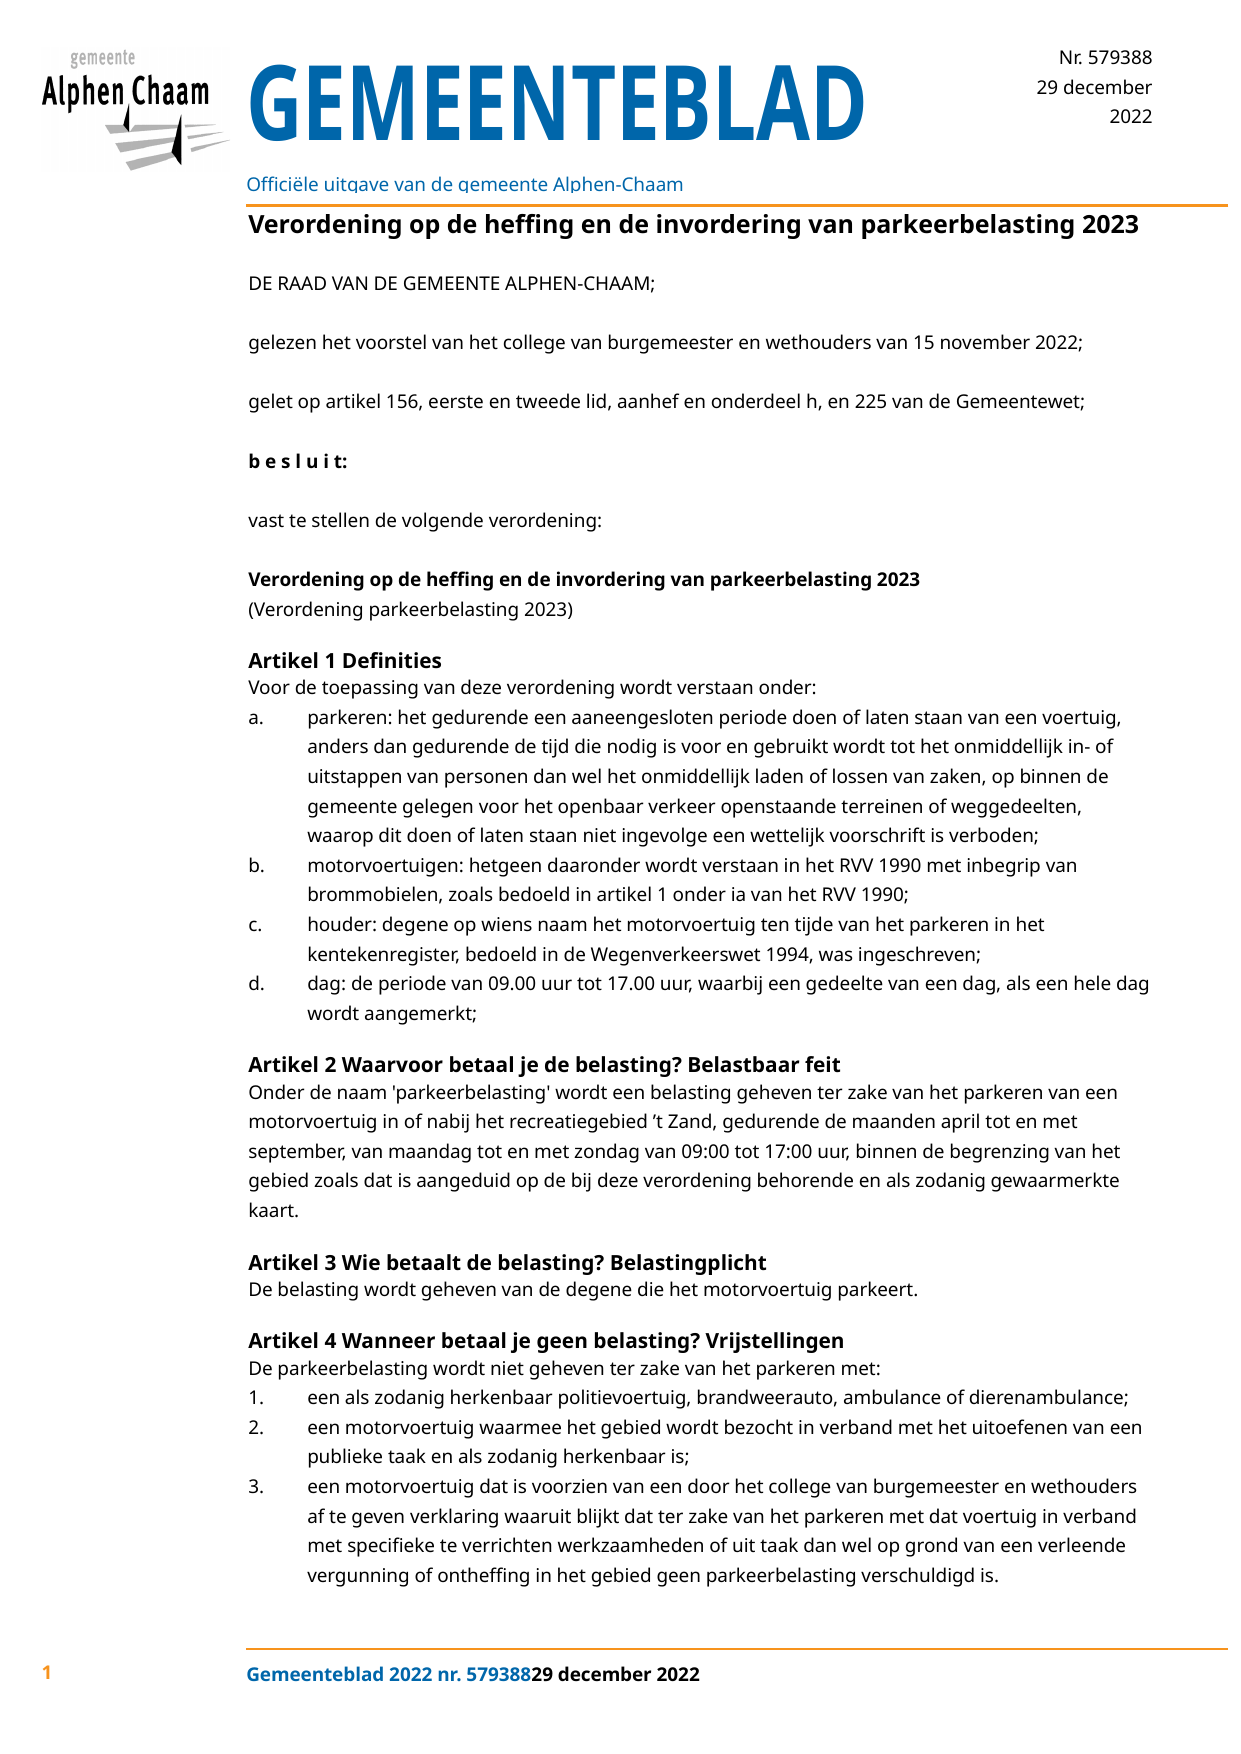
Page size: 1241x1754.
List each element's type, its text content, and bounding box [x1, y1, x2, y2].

list een motorvoertuig waarmee het gebied wordt bezocht in verband met het uitoefenen van een publieke taak en als zodanig herkenbaar is; [248, 1414, 1152, 1469]
text DE RAAD VAN DE GEMEENTE ALPHEN-CHAAM; [248, 270, 1152, 296]
list motorvoertuigen: hetgeen daaronder wordt verstaan in het RVV 1990 met inbegrip van brommobielen, zoals bedoeld in artikel 1 onder ia van het RVV 1990; [248, 852, 1152, 907]
text Voor de toepassing van deze verordening wordt verstaan onder: [248, 674, 1152, 700]
picture [41, 47, 231, 172]
text Verordening op de heffing en de invordering van parkeerbelasting 2023 [248, 566, 1152, 592]
text Artikel 3 Wie betaalt de belasting? Belastingplicht [248, 1248, 1152, 1276]
list een motorvoertuig dat is voorzien van een door het college van burgemeester en wethouders af te geven verklaring waaruit blijkt dat ter zake van het parkeren met dat voertuig in verband met specifieke te verrichten werkzaamheden of uit taak dan wel op grond van een verleende vergunning of ontheffing in het gebied geen parkeerbelasting verschuldigd is. [248, 1473, 1152, 1588]
text gelet op artikel 156, eerste en tweede lid, aanhef en onderdeel h, en 225 van de Gemeentewet; [248, 389, 1152, 414]
text De parkeerbelasting wordt niet geheven ter zake van het parkeren met: [248, 1355, 1152, 1381]
text Artikel 1 Definities [248, 646, 1152, 674]
text vast te stellen de volgende verordening: [248, 507, 1152, 533]
list dag: de periode van 09.00 uur tot 17.00 uur, waarbij een gedeelte van een dag, als een hele dag wordt aangemerkt; [248, 970, 1152, 1026]
text Onder de naam 'parkeerbelasting' wordt een belasting geheven ter zake van het parkeren van een motorvoertuig in of nabij het recreatiegebied ’t Zand, gedurende de maanden april tot en met september, van maandag tot en met zondag van 09:00 tot 17:00 uur, binnen de begrenzing van het gebied zoals dat is aangeduid op de bij deze verordening behorende en als zodanig gewaarmerkte kaart. [248, 1079, 1152, 1223]
list een als zodanig herkenbaar politievoertuig, brandweerauto, ambulance of dierenambulance; [248, 1384, 1152, 1410]
list houder: degene op wiens naam het motorvoertuig ten tijde van het parkeren in het kentekenregister, bedoeld in de Wegenverkeerswet 1994, was ingeschreven; [248, 911, 1152, 967]
list parkeren: het gedurende een aaneengesloten periode doen of laten staan van een voertuig, anders dan gedurende de tijd die nodig is voor en gebruikt wordt tot het onmiddellijk in- of uitstappen van personen dan wel het onmiddellijk laden of lossen van zaken, op binnen de gemeente gelegen voor het openbaar verkeer openstaande terreinen of weggedeelten, waarop dit doen of laten staan niet ingevolge een wettelijk voorschrift is verboden; [248, 704, 1152, 848]
text b e s l u i t: [248, 448, 1152, 473]
text De belasting wordt geheven van de degene die het motorvoertuig parkeert. [248, 1276, 1152, 1302]
text Verordening op de heffing en de invordering van parkeerbelasting 2023 [248, 207, 1152, 241]
text Artikel 2 Waarvoor betaal je de belasting? Belastbaar feit [248, 1050, 1152, 1079]
text (Verordening parkeerbelasting 2023) [248, 596, 1152, 621]
text Artikel 4 Wanneer betaal je geen belasting? Vrijstellingen [248, 1326, 1152, 1355]
text gelezen het voorstel van het college van burgemeester en wethouders van 15 november 2022; [248, 329, 1152, 355]
